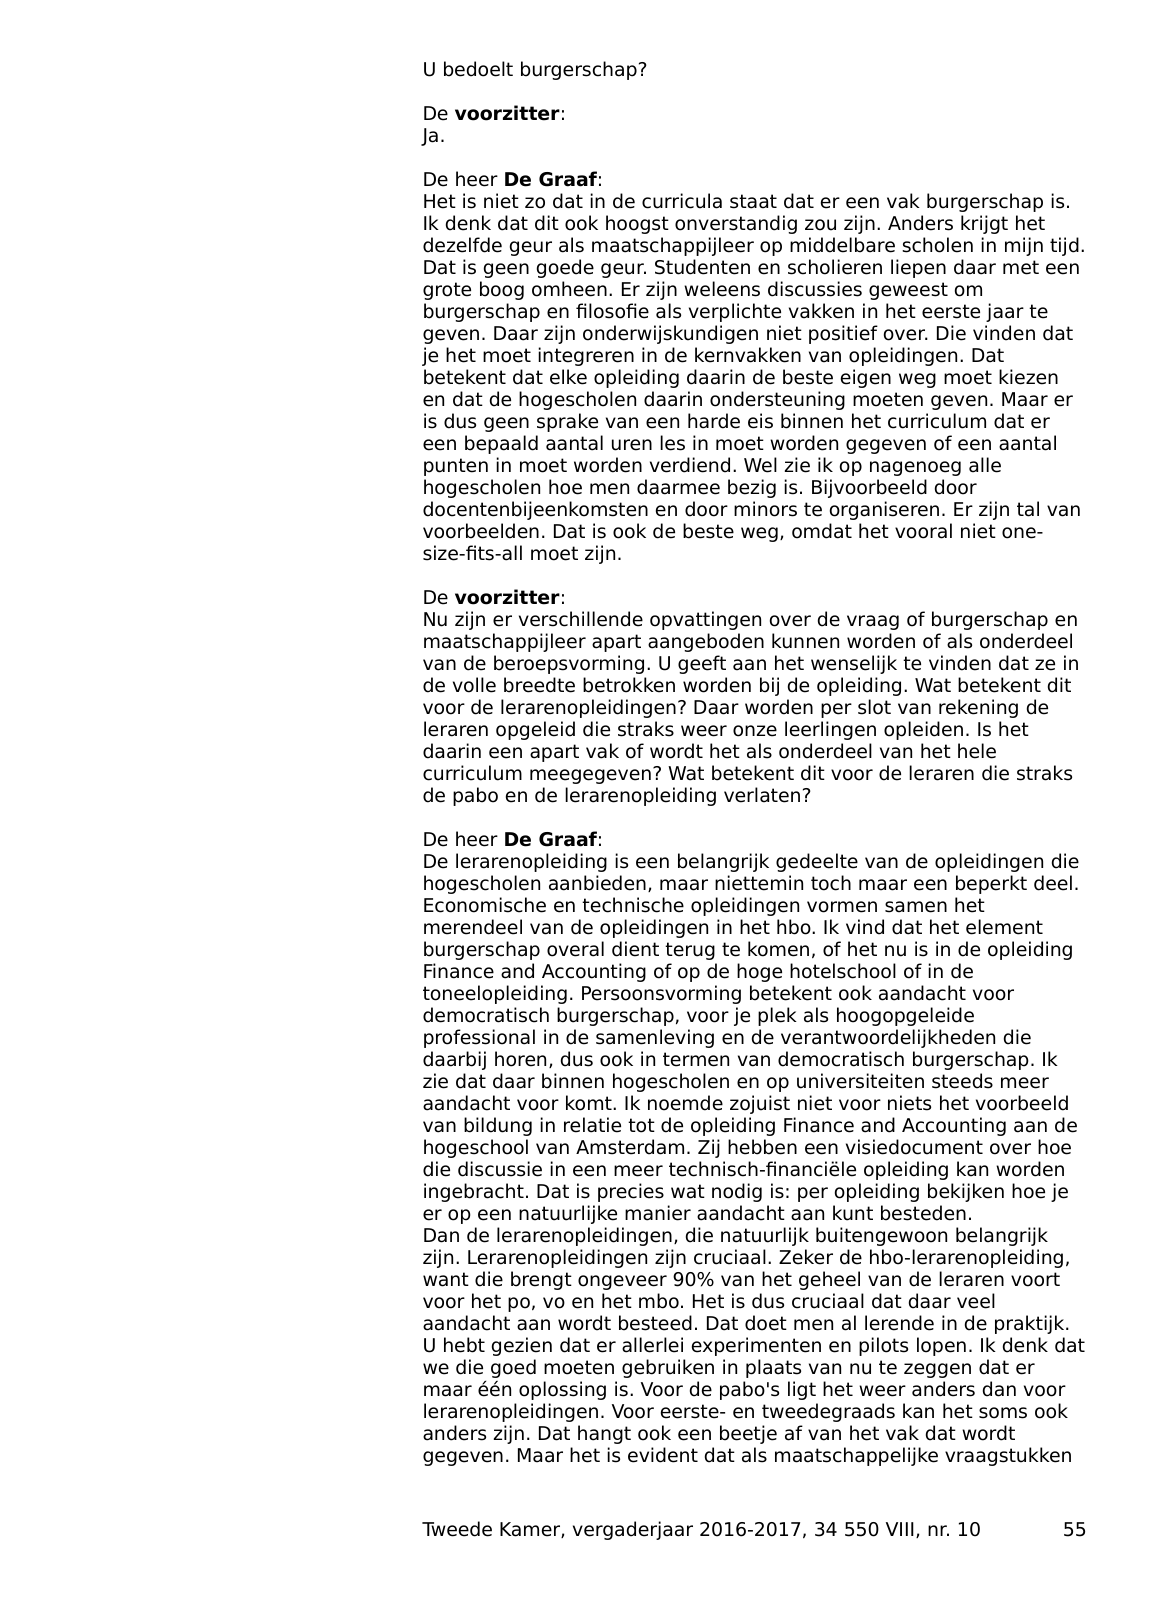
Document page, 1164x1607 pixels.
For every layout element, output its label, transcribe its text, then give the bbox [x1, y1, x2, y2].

text De heer De Graaf: [422, 169, 1087, 191]
text De voorzitter: [422, 103, 1087, 125]
text Dan de lerarenopleidingen, die natuurlijk buitengewoon belangrijk zijn. Lerarenopleidingen zijn cruciaal. Zeker de hbo-lerarenopleiding, want die brengt ongeveer 90% van het geheel van de leraren voort voor het po, vo en het mbo. Het is dus cruciaal dat daar veel aandacht aan wordt besteed. Dat doet men al lerende in de praktijk. U hebt gezien dat er allerlei experimenten en pilots lopen. Ik denk dat we die goed moeten gebruiken in plaats van nu te zeggen dat er maar één oplossing is. Voor de pabo's ligt het weer anders dan voor lerarenopleidingen. Voor eerste- en tweedegraads kan het soms ook anders zijn. Dat hangt ook een beetje af van het vak dat wordt gegeven. Maar het is evident dat als maatschappelijke vraagstukken [422, 1225, 1087, 1467]
text De voorzitter: [422, 587, 1087, 609]
text Nu zijn er verschillende opvattingen over de vraag of burgerschap en maatschappijleer apart aangeboden kunnen worden of als onderdeel van de beroepsvorming. U geeft aan het wenselijk te vinden dat ze in de volle breedte betrokken worden bij de opleiding. Wat betekent dit voor de lerarenopleidingen? Daar worden per slot van rekening de leraren opgeleid die straks weer onze leerlingen opleiden. Is het daarin een apart vak of wordt het als onderdeel van het hele curriculum meegegeven? Wat betekent dit voor de leraren die straks de pabo en de lerarenopleiding verlaten? [422, 609, 1087, 807]
text Het is niet zo dat in de curricula staat dat er een vak burgerschap is. Ik denk dat dit ook hoogst onverstandig zou zijn. Anders krijgt het dezelfde geur als maatschappijleer op middelbare scholen in mijn tijd. Dat is geen goede geur. Studenten en scholieren liepen daar met een grote boog omheen. Er zijn weleens discussies geweest om burgerschap en filosofie als verplichte vakken in het eerste jaar te geven. Daar zijn onderwijskundigen niet positief over. Die vinden dat je het moet integreren in de kernvakken van opleidingen. Dat betekent dat elke opleiding daarin de beste eigen weg moet kiezen en dat de hogescholen daarin ondersteuning moeten geven. Maar er is dus geen sprake van een harde eis binnen het curriculum dat er een bepaald aantal uren les in moet worden gegeven of een aantal punten in moet worden verdiend. Wel zie ik op nagenoeg alle hogescholen hoe men daarmee bezig is. Bijvoorbeeld door docentenbijeenkomsten en door minors te organiseren. Er zijn tal van voorbeelden. Dat is ook de beste weg, omdat het vooral niet one-size-fits-all moet zijn. [422, 191, 1087, 565]
text De lerarenopleiding is een belangrijk gedeelte van de opleidingen die hogescholen aanbieden, maar niettemin toch maar een beperkt deel. Economische en technische opleidingen vormen samen het merendeel van de opleidingen in het hbo. Ik vind dat het element burgerschap overal dient terug te komen, of het nu is in de opleiding Finance and Accounting of op de hoge hotelschool of in de toneelopleiding. Persoonsvorming betekent ook aandacht voor democratisch burgerschap, voor je plek als hoogopgeleide professional in de samenleving en de verantwoordelijkheden die daarbij horen, dus ook in termen van democratisch burgerschap. Ik zie dat daar binnen hogescholen en op universiteiten steeds meer aandacht voor komt. Ik noemde zojuist niet voor niets het voorbeeld van bildung in relatie tot de opleiding Finance and Accounting aan de hogeschool van Amsterdam. Zij hebben een visiedocument over hoe die discussie in een meer technisch-financiële opleiding kan worden ingebracht. Dat is precies wat nodig is: per opleiding bekijken hoe je er op een natuurlijke manier aandacht aan kunt besteden. [422, 851, 1087, 1225]
text Ja. [422, 125, 1087, 147]
text De heer De Graaf: [422, 829, 1087, 851]
text U bedoelt burgerschap? [422, 59, 1087, 81]
